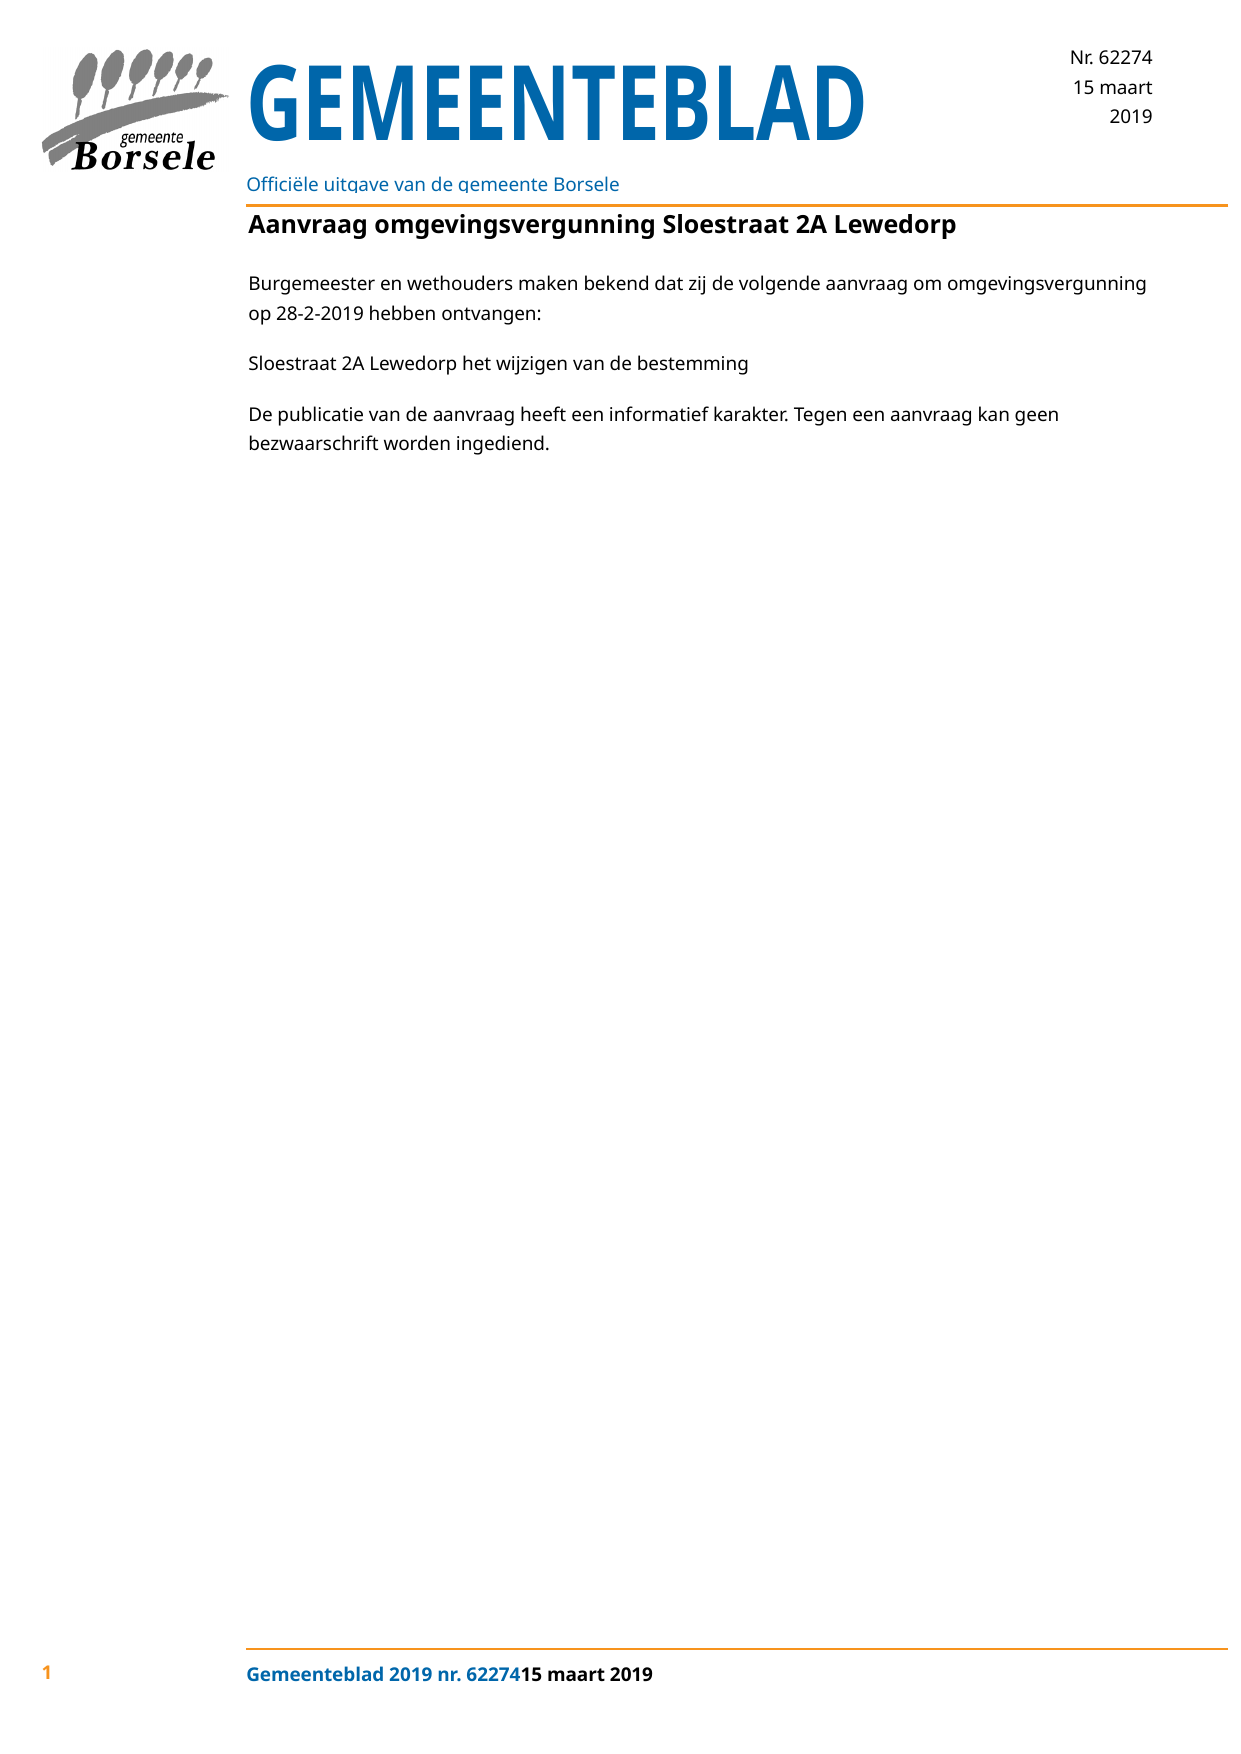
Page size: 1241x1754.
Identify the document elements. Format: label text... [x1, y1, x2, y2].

text Aanvraag omgevingsvergunning Sloestraat 2A Lewedorp [248, 207, 1152, 241]
picture [41, 47, 231, 172]
text Burgemeester en wethouders maken bekend dat zij de volgende aanvraag om omgevingsvergunning op 28-2-2019 hebben ontvangen: [248, 270, 1152, 326]
text De publicatie van de aanvraag heeft een informatief karakter. Tegen een aanvraag kan geen bezwaarschrift worden ingediend. [248, 401, 1152, 456]
text Sloestraat 2A Lewedorp het wijzigen van de bestemming [248, 350, 1152, 376]
